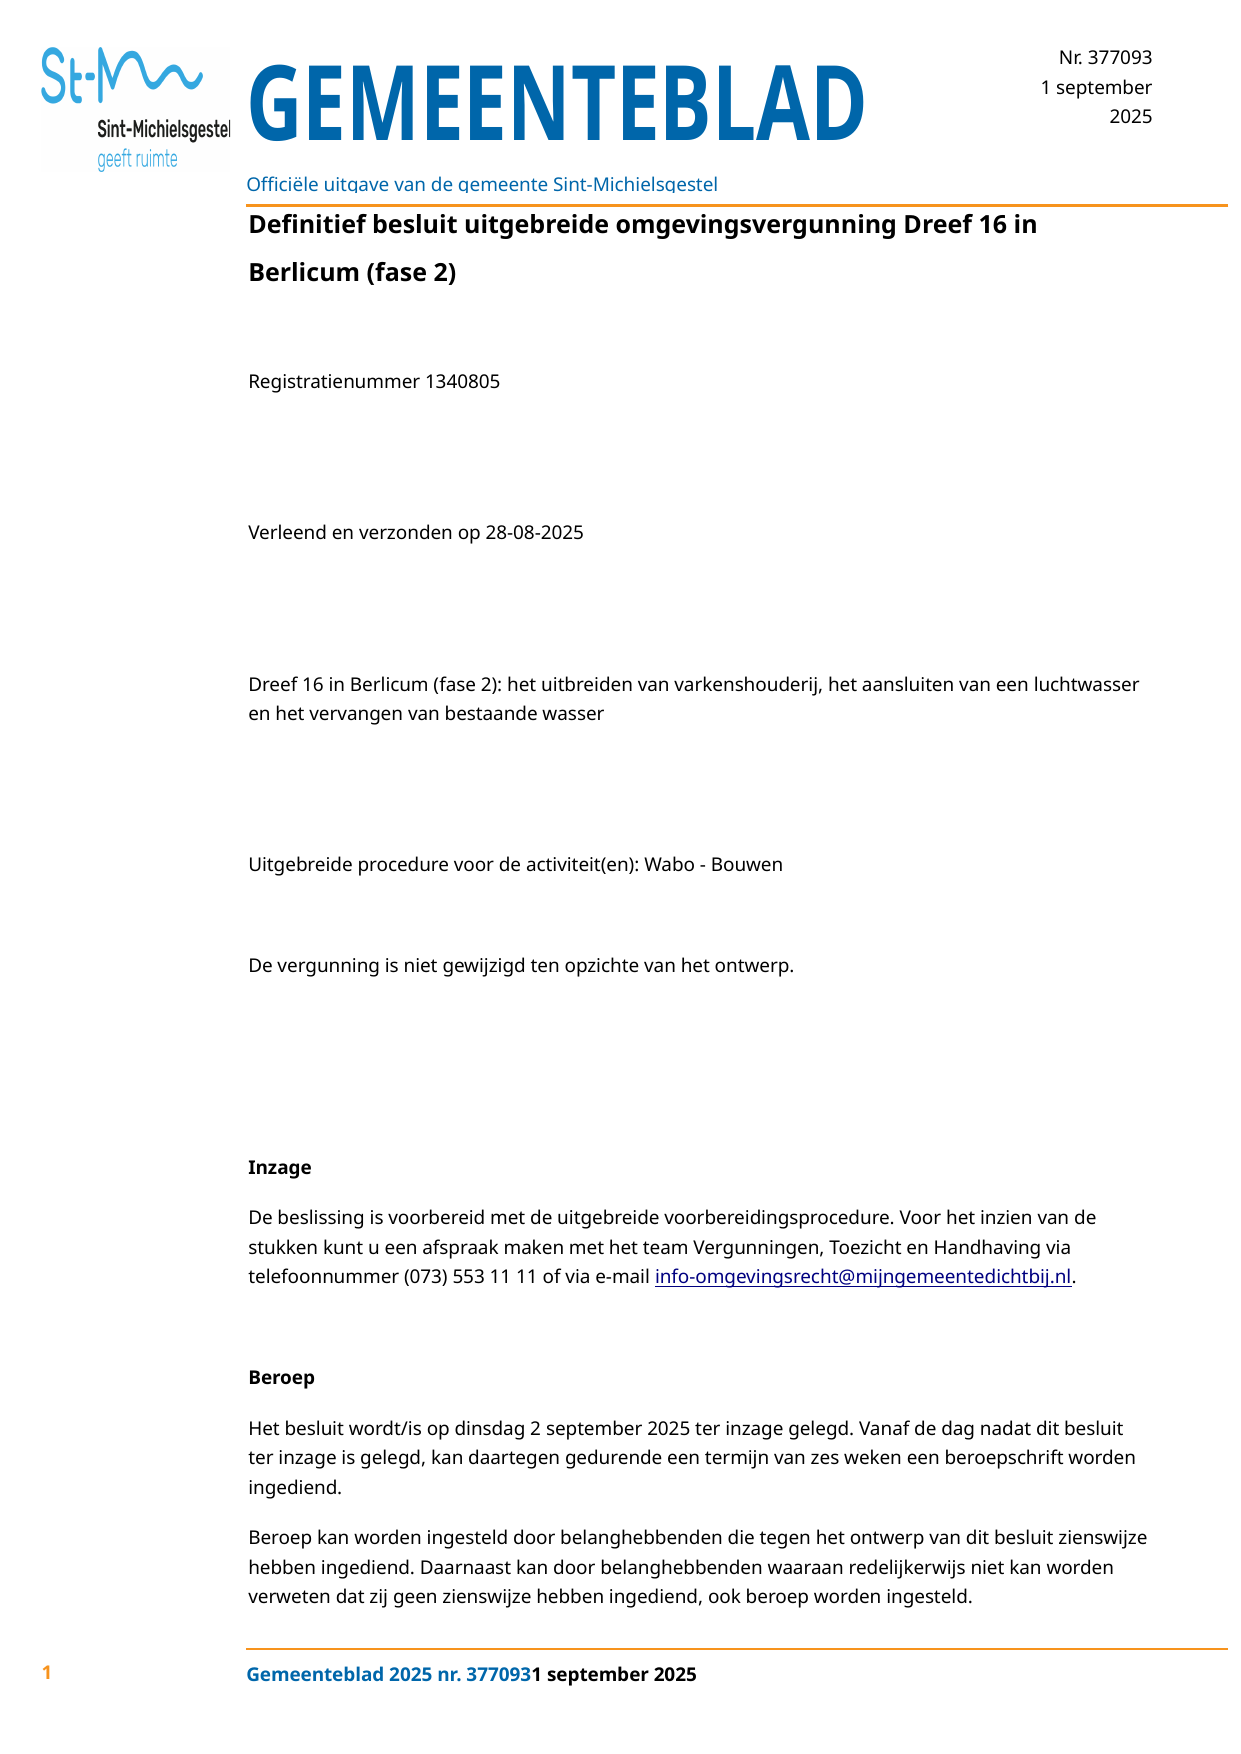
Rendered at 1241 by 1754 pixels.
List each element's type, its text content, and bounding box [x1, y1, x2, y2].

text Het besluit wordt/is op dinsdag 2 september 2025 ter inzage gelegd. Vanaf de dag nadat dit besluit ter inzage is gelegd, kan daartegen gedurende een termijn van zes weken een beroepschrift worden ingediend. [248, 1415, 1152, 1500]
text Dreef 16 in Berlicum (fase 2): het uitbreiden van varkenshouderij, het aansluiten van een luchtwasser en het vervangen van bestaande wasser [248, 671, 1152, 726]
text Registratienummer 1340805 [248, 368, 1152, 394]
picture [41, 47, 231, 172]
text De vergunning is niet gewijzigd ten opzichte van het ontwerp. [248, 952, 1152, 978]
text De beslissing is voorbereid met de uitgebreide voorbereidingsprocedure. Voor het inzien van de stukken kunt u een afspraak maken met het team Vergunningen, Toezicht en Handhaving via telefoonnummer (073) 553 11 11 of via e-mail info-omgevingsrecht@mijngemeentedichtbij.nl. [248, 1204, 1152, 1289]
text Inzage [248, 1154, 1152, 1180]
text Verleend en verzonden op 28-08-2025 [248, 519, 1152, 545]
text Uitgebreide procedure voor de activiteit(en): Wabo - Bouwen [248, 852, 1152, 877]
text Definitief besluit uitgebreide omgevingsvergunning Dreef 16 in Berlicum (fase 2) [248, 207, 1152, 288]
text Beroep [248, 1364, 1152, 1390]
text Beroep kan worden ingesteld door belanghebbenden die tegen het ontwerp van dit besluit zienswijze hebben ingediend. Daarnaast kan door belanghebbenden waaraan redelijkerwijs niet kan worden verweten dat zij geen zienswijze hebben ingediend, ook beroep worden ingesteld. [248, 1524, 1152, 1609]
